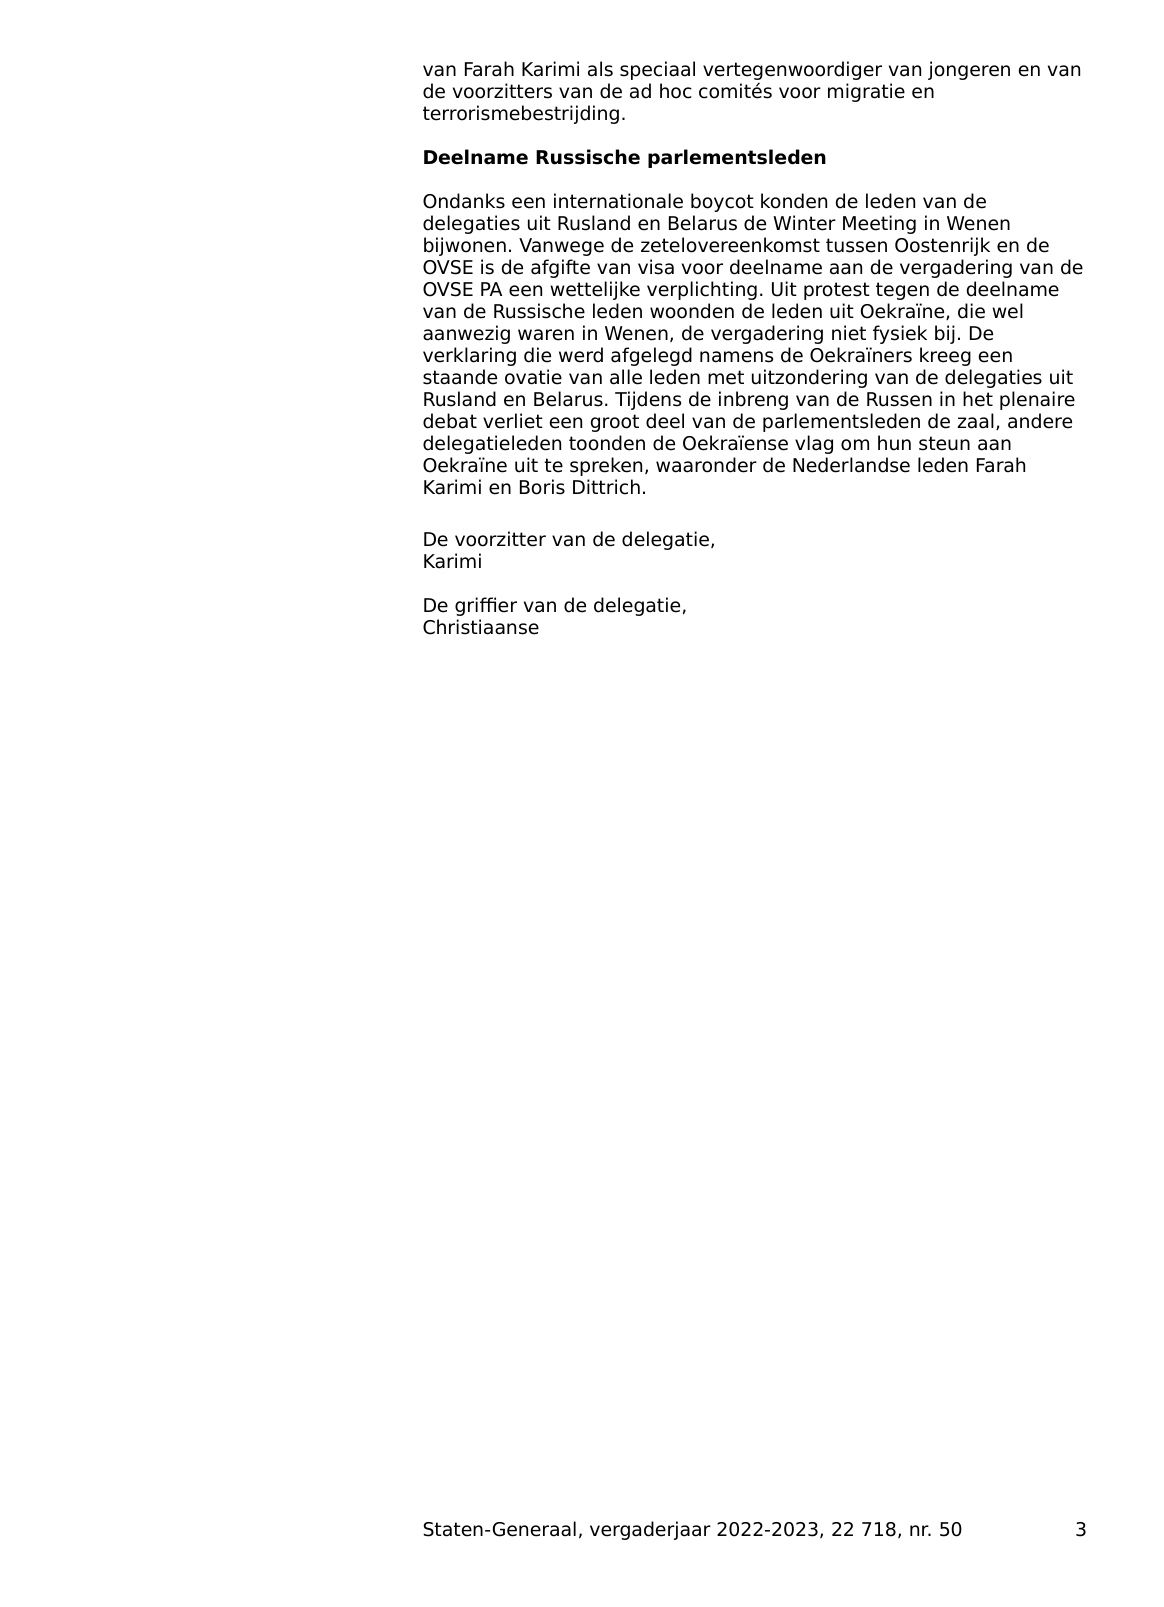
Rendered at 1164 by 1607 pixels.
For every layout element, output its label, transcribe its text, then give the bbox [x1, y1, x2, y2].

text De voorzitter van de delegatie, Karimi [422, 529, 1087, 573]
subtitle Deelname Russische parlementsleden [422, 147, 1087, 169]
text van Farah Karimi als speciaal vertegenwoordiger van jongeren en van de voorzitters van de ad hoc comités voor migratie en terrorismebestrijding. [422, 59, 1087, 125]
text De griffier van de delegatie, Christiaanse [422, 595, 1087, 639]
text Ondanks een internationale boycot konden de leden van de delegaties uit Rusland en Belarus de Winter Meeting in Wenen bijwonen. Vanwege de zetelovereenkomst tussen Oostenrijk en de OVSE is de afgifte van visa voor deelname aan de vergadering van de OVSE PA een wettelijke verplichting. Uit protest tegen de deelname van de Russische leden woonden de leden uit Oekraïne, die wel aanwezig waren in Wenen, de vergadering niet fysiek bij. De verklaring die werd afgelegd namens de Oekraïners kreeg een staande ovatie van alle leden met uitzondering van de delegaties uit Rusland en Belarus. Tijdens de inbreng van de Russen in het plenaire debat verliet een groot deel van de parlementsleden de zaal, andere delegatieleden toonden de Oekraïense vlag om hun steun aan Oekraïne uit te spreken, waaronder de Nederlandse leden Farah Karimi en Boris Dittrich. [422, 191, 1087, 499]
